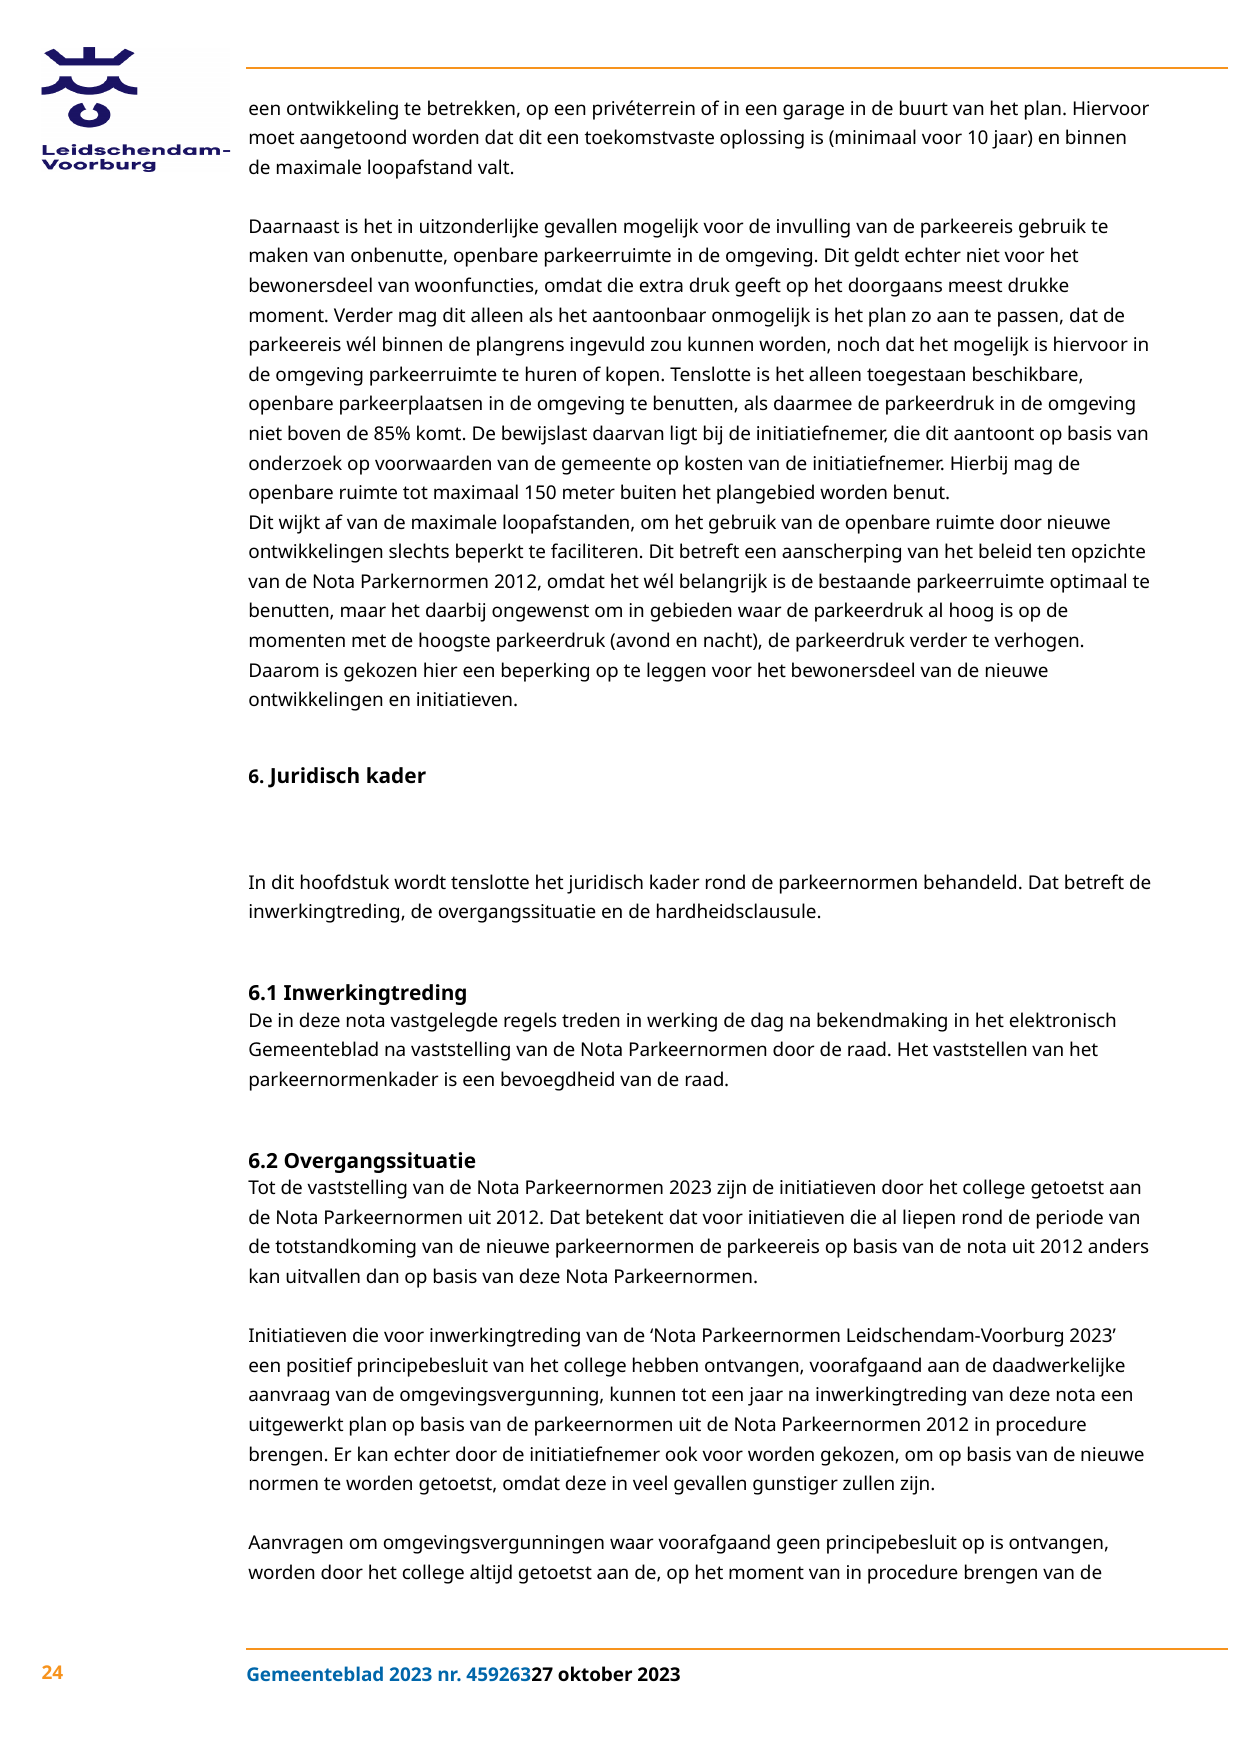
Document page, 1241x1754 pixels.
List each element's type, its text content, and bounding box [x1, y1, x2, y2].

text Dit wijkt af van de maximale loopafstanden, om het gebruik van de openbare ruimte door nieuwe ontwikkelingen slechts beperkt te faciliteren. Dit betreft een aanscherping van het beleid ten opzichte van de Nota Parkernormen 2012, omdat het wél belangrijk is de bestaande parkeerruimte optimaal te benutten, maar het daarbij ongewenst om in gebieden waar de parkeerdruk al hoog is op de momenten met de hoogste parkeerdruk (avond en nacht), de parkeerdruk verder te verhogen. Daarom is gekozen hier een beperking op te leggen voor het bewonersdeel van de nieuwe ontwikkelingen en initiatieven. [248, 509, 1152, 712]
text Initiatieven die voor inwerkingtreding van de ‘Nota Parkeernormen Leidschendam-Voorburg 2023’ een positief principebesluit van het college hebben ontvangen, voorafgaand aan de daadwerkelijke aanvraag van de omgevingsvergunning, kunnen tot een jaar na inwerkingtreding van deze nota een uitgewerkt plan op basis van de parkeernormen uit de Nota Parkeernormen 2012 in procedure brengen. Er kan echter door de initiatiefnemer ook voor worden gekozen, om op basis van de nieuwe normen te worden getoetst, omdat deze in veel gevallen gunstiger zullen zijn. [248, 1322, 1152, 1496]
text Tot de vaststelling van de Nota Parkeernormen 2023 zijn de initiatieven door het college getoetst aan de Nota Parkeernormen uit 2012. Dat betekent dat voor initiatieven die al liepen rond de periode van de totstandkoming van de nieuwe parkeernormen de parkeereis op basis van de nota uit 2012 anders kan uitvallen dan op basis van deze Nota Parkeernormen. [248, 1174, 1152, 1289]
text 6. Juridisch kader [248, 762, 1152, 790]
text 6.2 Overgangssituatie [248, 1146, 1152, 1174]
text De in deze nota vastgelegde regels treden in werking de dag na bekendmaking in het elektronisch Gemeenteblad na vaststelling van de Nota Parkeernormen door de raad. Het vaststellen van het parkeernormenkader is een bevoegdheid van de raad. [248, 1007, 1152, 1092]
text een ontwikkeling te betrekken, op een privéterrein of in een garage in de buurt van het plan. Hiervoor moet aangetoond worden dat dit een toekomstvaste oplossing is (minimaal voor 10 jaar) en binnen de maximale loopafstand valt. [248, 95, 1152, 180]
picture [41, 47, 231, 172]
text In dit hoofdstuk wordt tenslotte het juridisch kader rond de parkeernormen behandeld. Dat betreft de inwerkingtreding, de overgangssituatie en de hardheidsclausule. [248, 869, 1152, 924]
text 6.1 Inwerkingtreding [248, 978, 1152, 1007]
text Aanvragen om omgevingsvergunningen waar voorafgaand geen principebesluit op is ontvangen, worden door het college altijd getoetst aan de, op het moment van in procedure brengen van de [248, 1529, 1152, 1585]
text Daarnaast is het in uitzonderlijke gevallen mogelijk voor de invulling van de parkeereis gebruik te maken van onbenutte, openbare parkeerruimte in de omgeving. Dit geldt echter niet voor het bewonersdeel van woonfuncties, omdat die extra druk geeft op het doorgaans meest drukke moment. Verder mag dit alleen als het aantoonbaar onmogelijk is het plan zo aan te passen, dat de parkeereis wél binnen de plangrens ingevuld zou kunnen worden, noch dat het mogelijk is hiervoor in de omgeving parkeerruimte te huren of kopen. Tenslotte is het alleen toegestaan beschikbare, openbare parkeerplaatsen in de omgeving te benutten, als daarmee de parkeerdruk in de omgeving niet boven de 85% komt. De bewijslast daarvan ligt bij de initiatiefnemer, die dit aantoont op basis van onderzoek op voorwaarden van de gemeente op kosten van de initiatiefnemer. Hierbij mag de openbare ruimte tot maximaal 150 meter buiten het plangebied worden benut. [248, 213, 1152, 505]
